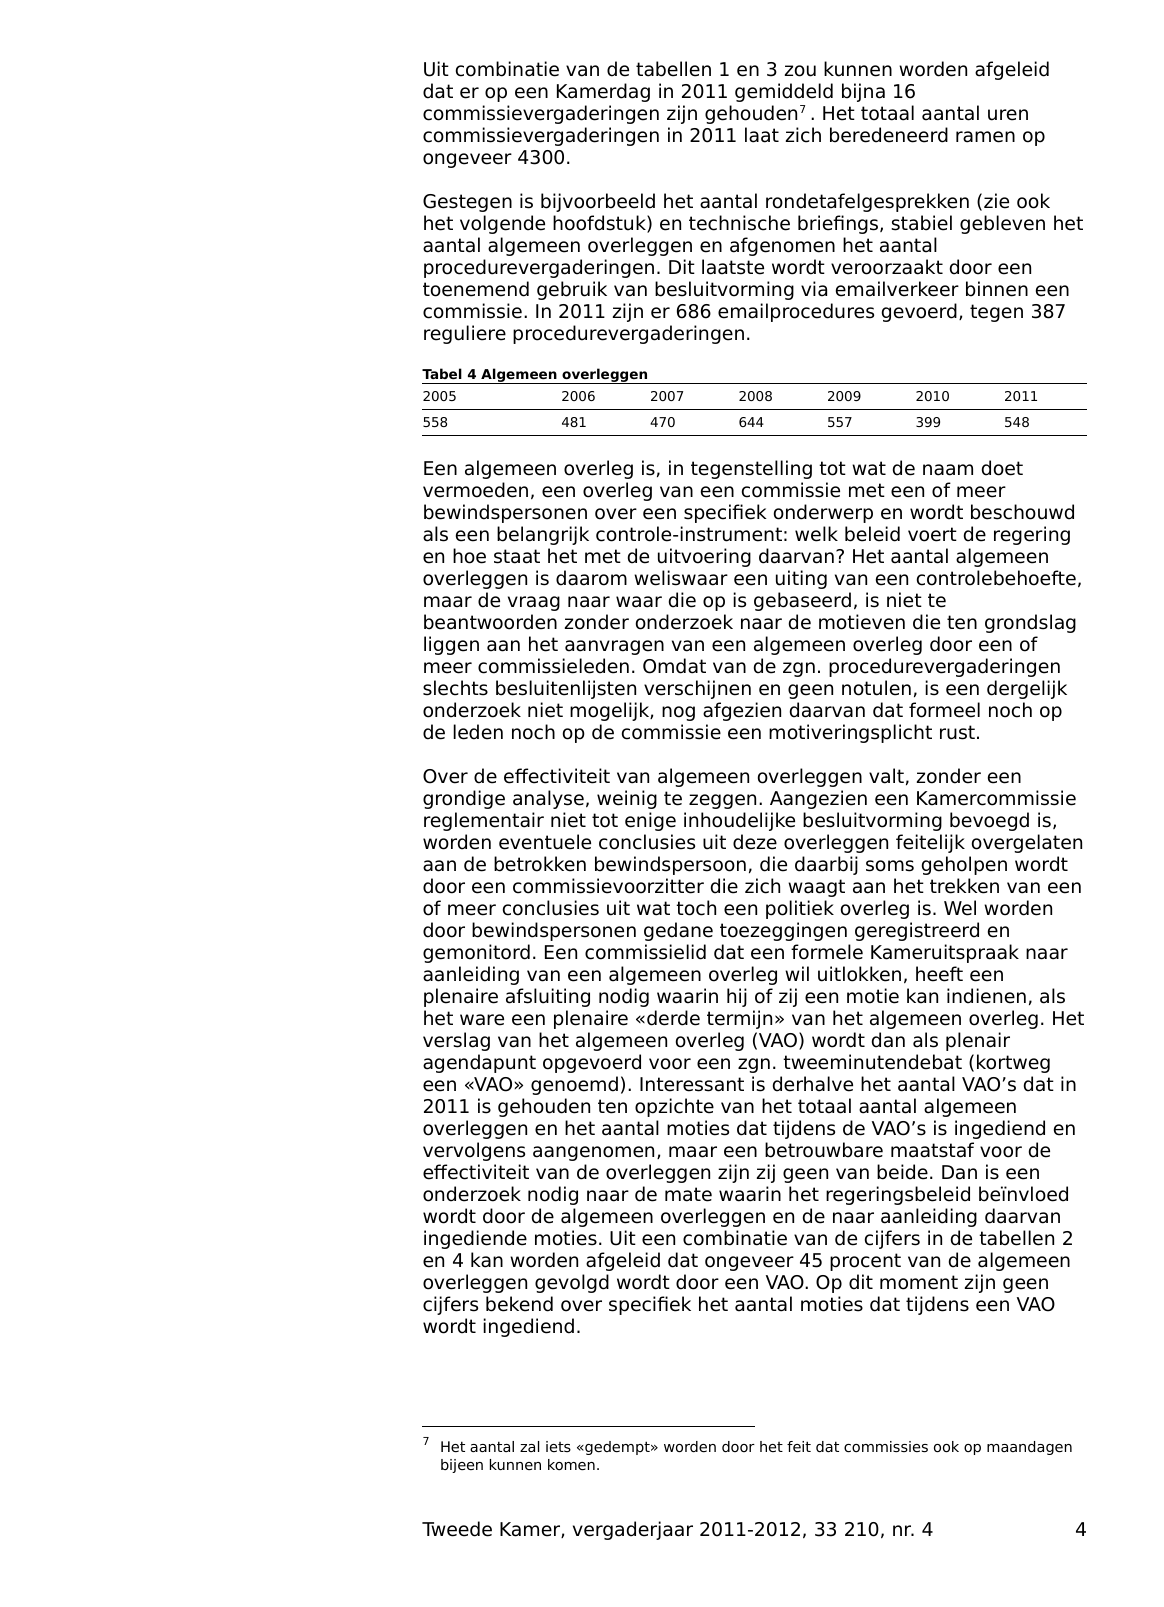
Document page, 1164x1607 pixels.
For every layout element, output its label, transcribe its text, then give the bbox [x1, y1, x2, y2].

text Het aantal zal iets «gedempt» worden door het feit dat commissies ook op maandagen bijeen kunnen komen. [422, 1435, 1087, 1474]
table_cell 557 [821, 410, 909, 435]
table_cell 470 [644, 410, 732, 435]
table_cell 644 [732, 410, 821, 435]
table_header Tabel 4 Algemeen overleggen [422, 367, 1087, 383]
table_cell 2005 [422, 384, 555, 409]
table_cell 2011 [998, 384, 1087, 409]
text Een algemeen overleg is, in tegenstelling tot wat de naam doet vermoeden, een overleg van een commissie met een of meer bewindspersonen over een specifiek onderwerp en wordt beschouwd als een belangrijk controle-instrument: welk beleid voert de regering en hoe staat het met de uitvoering daarvan? Het aantal algemeen overleggen is daarom weliswaar een uiting van een controlebehoefte, maar de vraag naar waar die op is gebaseerd, is niet te beantwoorden zonder onderzoek naar de motieven die ten grondslag liggen aan het aanvragen van een algemeen overleg door een of meer commissieleden. Omdat van de zgn. procedurevergaderingen slechts besluitenlijsten verschijnen en geen notulen, is een dergelijk onderzoek niet mogelijk, nog afgezien daarvan dat formeel noch op de leden noch op de commissie een motiveringsplicht rust. [422, 458, 1087, 744]
table_cell 2008 [732, 384, 821, 409]
table_cell 558 [422, 410, 555, 435]
table_cell 2007 [644, 384, 732, 409]
table_cell 2010 [910, 384, 998, 409]
table_cell 548 [998, 410, 1087, 435]
text Uit combinatie van de tabellen 1 en 3 zou kunnen worden afgeleid dat er op een Kamerdag in 2011 gemiddeld bijna 16 commissievergaderingen zijn gehouden. Het totaal aantal uren commissievergaderingen in 2011 laat zich beredeneerd ramen op ongeveer 4300. [422, 59, 1087, 169]
table_cell 2006 [555, 384, 644, 409]
text Over de effectiviteit van algemeen overleggen valt, zonder een grondige analyse, weinig te zeggen. Aangezien een Kamercommissie reglementair niet tot enige inhoudelijke besluitvorming bevoegd is, worden eventuele conclusies uit deze overleggen feitelijk overgelaten aan de betrokken bewindspersoon, die daarbij soms geholpen wordt door een commissievoorzitter die zich waagt aan het trekken van een of meer conclusies uit wat toch een politiek overleg is. Wel worden door bewindspersonen gedane toezeggingen geregistreerd en gemonitord. Een commissielid dat een formele Kameruitspraak naar aanleiding van een algemeen overleg wil uitlokken, heeft een plenaire afsluiting nodig waarin hij of zij een motie kan indienen, als het ware een plenaire «derde termijn» van het algemeen overleg. Het verslag van het algemeen overleg (VAO) wordt dan als plenair agendapunt opgevoerd voor een zgn. tweeminutendebat (kortweg een «VAO» genoemd). Interessant is derhalve het aantal VAO’s dat in 2011 is gehouden ten opzichte van het totaal aantal algemeen overleggen en het aantal moties dat tijdens de VAO’s is ingediend en vervolgens aangenomen, maar een betrouwbare maatstaf voor de effectiviteit van de overleggen zijn zij geen van beide. Dan is een onderzoek nodig naar de mate waarin het regeringsbeleid beïnvloed wordt door de algemeen overleggen en de naar aanleiding daarvan ingediende moties. Uit een combinatie van de cijfers in de tabellen 2 en 4 kan worden afgeleid dat ongeveer 45 procent van de algemeen overleggen gevolgd wordt door een VAO. Op dit moment zijn geen cijfers bekend over specifiek het aantal moties dat tijdens een VAO wordt ingediend. [422, 766, 1087, 1337]
text Gestegen is bijvoorbeeld het aantal rondetafelgesprekken (zie ook het volgende hoofdstuk) en technische briefings, stabiel gebleven het aantal algemeen overleggen en afgenomen het aantal procedurevergaderingen. Dit laatste wordt veroorzaakt door een toenemend gebruik van besluitvorming via emailverkeer binnen een commissie. In 2011 zijn er 686 emailprocedures gevoerd, tegen 387 reguliere procedurevergaderingen. [422, 191, 1087, 345]
table_cell 399 [910, 410, 998, 435]
table_cell 481 [555, 410, 644, 435]
table_cell 2009 [821, 384, 909, 409]
